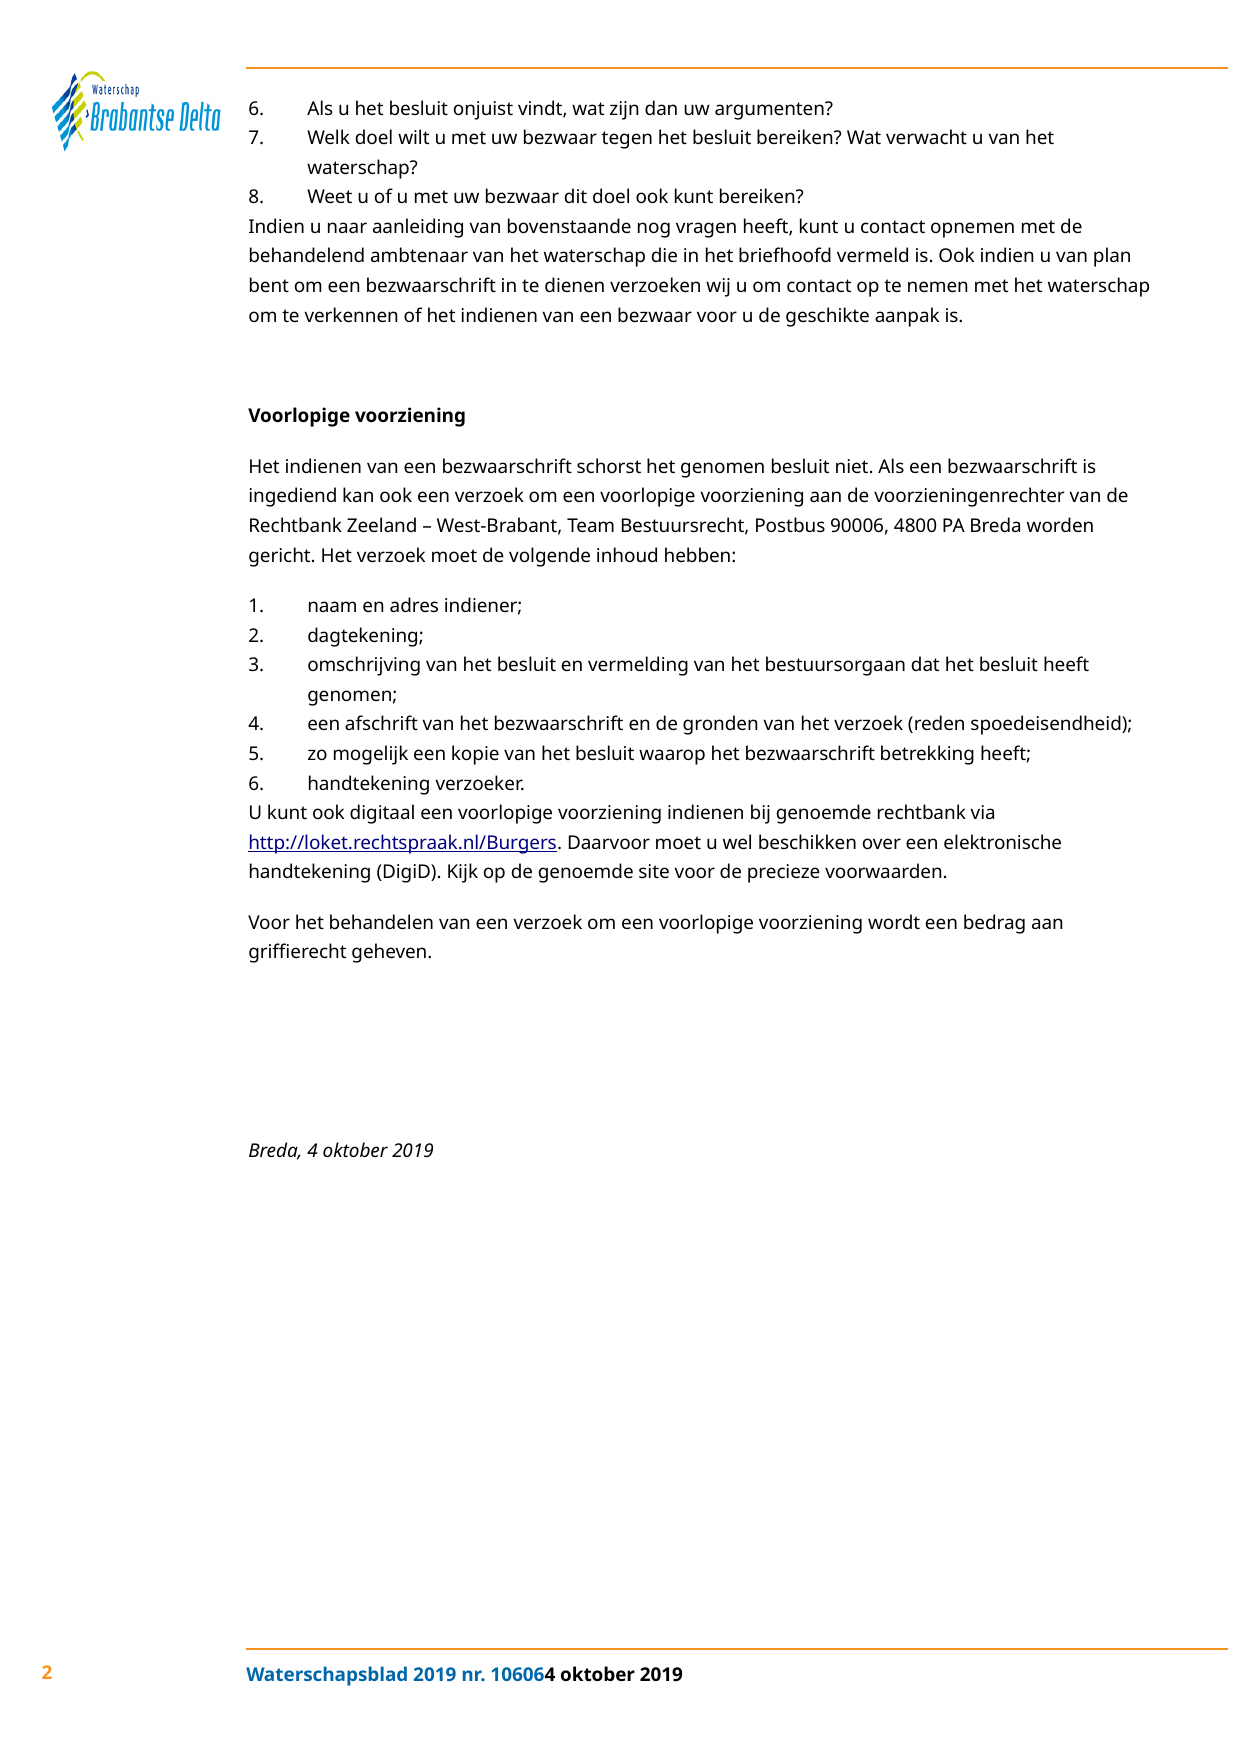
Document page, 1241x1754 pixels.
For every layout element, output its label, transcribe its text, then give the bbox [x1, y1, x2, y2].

list Welk doel wilt u met uw bezwaar tegen het besluit bereiken? Wat verwacht u van het waterschap? [248, 124, 1152, 180]
list Als u het besluit onjuist vindt, wat zijn dan uw argumenten? [248, 95, 1152, 121]
list Weet u of u met uw bezwaar dit doel ook kunt bereiken? [248, 183, 1152, 209]
text Het indienen van een bezwaarschrift schorst het genomen besluit niet. Als een bezwaarschrift is ingediend kan ook een verzoek om een voorlopige voorziening aan de voorzieningenrechter van de Rechtbank Zeeland – West-Brabant, Team Bestuursrecht, Postbus 90006, 4800 PA Breda worden gericht. Het verzoek moet de volgende inhoud hebben: [248, 453, 1152, 568]
list omschrijving van het besluit en vermelding van het bestuursorgaan dat het besluit heeft genomen; [248, 651, 1152, 707]
list zo mogelijk een kopie van het besluit waarop het bezwaarschrift betrekking heeft; [248, 740, 1152, 766]
text Voorlopige voorziening [248, 403, 1152, 428]
list dagtekening; [248, 622, 1152, 648]
list handtekening verzoeker. [248, 770, 1152, 796]
picture [41, 47, 231, 172]
text Breda, 4 oktober 2019 [248, 1138, 1152, 1163]
list naam en adres indiener; [248, 592, 1152, 618]
text Indien u naar aanleiding van bovenstaande nog vragen heeft, kunt u contact opnemen met de behandelend ambtenaar van het waterschap die in het briefhoofd vermeld is. Ook indien u van plan bent om een bezwaarschrift in te dienen verzoeken wij u om contact op te nemen met het waterschap om te verkennen of het indienen van een bezwaar voor u de geschikte aanpak is. [248, 213, 1152, 328]
text U kunt ook digitaal een voorlopige voorziening indienen bij genoemde rechtbank via http://loket.rechtspraak.nl/Burgers. Daarvoor moet u wel beschikken over een elektronische handtekening (DigiD). Kijk op de genoemde site voor de precieze voorwaarden. [248, 799, 1152, 884]
text Voor het behandelen van een verzoek om een voorlopige voorziening wordt een bedrag aan griffierecht geheven. [248, 909, 1152, 964]
list een afschrift van het bezwaarschrift en de gronden van het verzoek (reden spoedeisendheid); [248, 711, 1152, 736]
